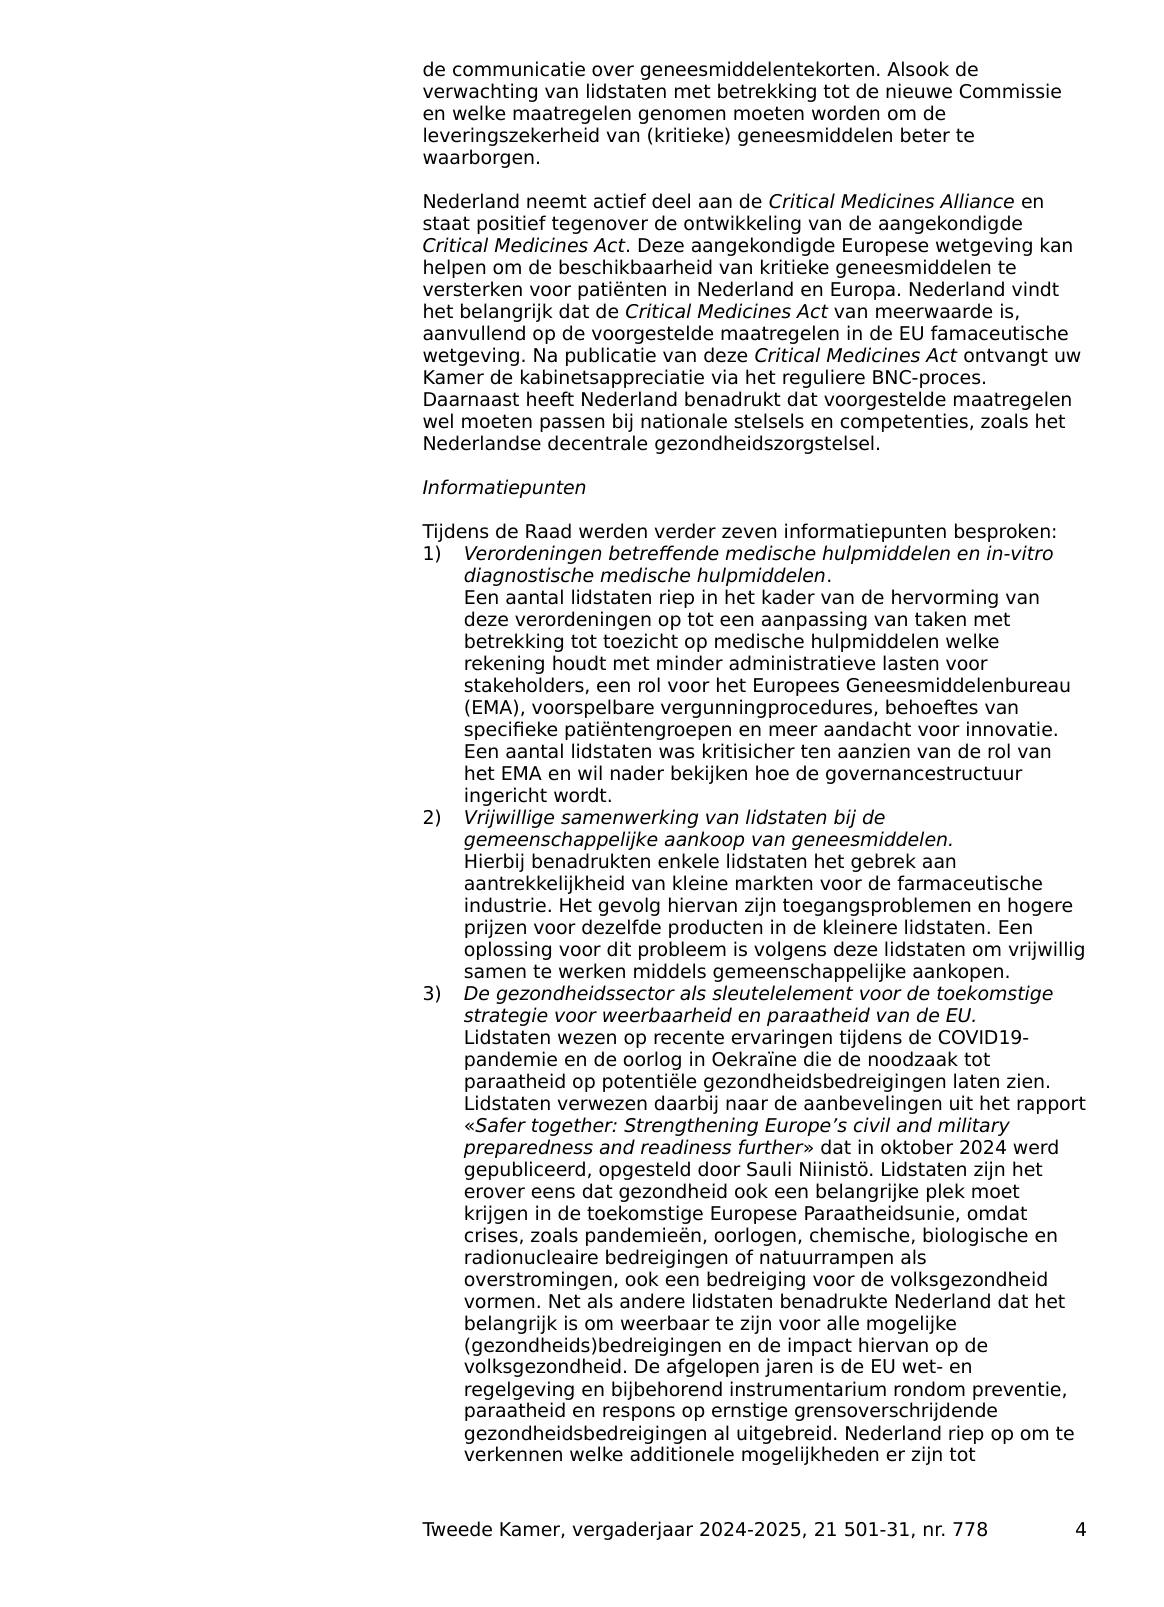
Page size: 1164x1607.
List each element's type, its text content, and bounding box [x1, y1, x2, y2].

text Een aantal lidstaten riep in het kader van de hervorming van deze verordeningen op tot een aanpassing van taken met betrekking tot toezicht op medische hulpmiddelen welke rekening houdt met minder administratieve lasten voor stakeholders, een rol voor het Europees Geneesmiddelenbureau (EMA), voorspelbare vergunningprocedures, behoeftes van specifieke patiëntengroepen en meer aandacht voor innovatie. Een aantal lidstaten was kritisicher ten aanzien van de rol van het EMA en wil nader bekijken hoe de governancestructuur ingericht wordt. [464, 587, 1087, 807]
text de communicatie over geneesmiddelentekorten. Alsook de verwachting van lidstaten met betrekking tot de nieuwe Commissie en welke maatregelen genomen moeten worden om de leveringszekerheid van (kritieke) geneesmiddelen beter te waarborgen. [422, 59, 1087, 169]
text 3) De gezondheidssector als sleutelelement voor de toekomstige strategie voor weerbaarheid en paraatheid van de EU. [422, 983, 1087, 1027]
text Hierbij benadrukten enkele lidstaten het gebrek aan aantrekkelijkheid van kleine markten voor de farmaceutische industrie. Het gevolg hiervan zijn toegangsproblemen en hogere prijzen voor dezelfde producten in de kleinere lidstaten. Een oplossing voor dit probleem is volgens deze lidstaten om vrijwillig samen te werken middels gemeenschappelijke aankopen. [464, 851, 1087, 983]
text 2) Vrijwillige samenwerking van lidstaten bij de gemeenschappelijke aankoop van geneesmiddelen. [422, 807, 1087, 851]
text Tijdens de Raad werden verder zeven informatiepunten besproken: [422, 521, 1087, 543]
text 1) Verordeningen betreffende medische hulpmiddelen en in-vitro diagnostische medische hulpmiddelen. [422, 543, 1087, 587]
text Lidstaten wezen op recente ervaringen tijdens de COVID19-pandemie en de oorlog in Oekraïne die de noodzaak tot paraatheid op potentiële gezondheidsbedreigingen laten zien. Lidstaten verwezen daarbij naar de aanbevelingen uit het rapport «Safer together: Strengthening Europe’s civil and military preparedness and readiness further» dat in oktober 2024 werd gepubliceerd, opgesteld door Sauli Niinistö. Lidstaten zijn het erover eens dat gezondheid ook een belangrijke plek moet krijgen in de toekomstige Europese Paraatheidsunie, omdat crises, zoals pandemieën, oorlogen, chemische, biologische en radionucleaire bedreigingen of natuurrampen als overstromingen, ook een bedreiging voor de volksgezondheid vormen. Net als andere lidstaten benadrukte Nederland dat het belangrijk is om weerbaar te zijn voor alle mogelijke (gezondheids)bedreigingen en de impact hiervan op de volksgezondheid. De afgelopen jaren is de EU wet- en regelgeving en bijbehorend instrumentarium rondom preventie, paraatheid en respons op ernstige grensoverschrijdende gezondheidsbedreigingen al uitgebreid. Nederland riep op om te verkennen welke additionele mogelijkheden er zijn tot [464, 1027, 1087, 1466]
subtitle Informatiepunten [422, 477, 1087, 499]
text Nederland neemt actief deel aan de Critical Medicines Alliance en staat positief tegenover de ontwikkeling van de aangekondigde Critical Medicines Act. Deze aangekondigde Europese wetgeving kan helpen om de beschikbaarheid van kritieke geneesmiddelen te versterken voor patiënten in Nederland en Europa. Nederland vindt het belangrijk dat de Critical Medicines Act van meerwaarde is, aanvullend op de voorgestelde maatregelen in de EU famaceutische wetgeving. Na publicatie van deze Critical Medicines Act ontvangt uw Kamer de kabinetsappreciatie via het reguliere BNC-proces. Daarnaast heeft Nederland benadrukt dat voorgestelde maatregelen wel moeten passen bij nationale stelsels en competenties, zoals het Nederlandse decentrale gezondheidszorgstelsel. [422, 191, 1087, 455]
